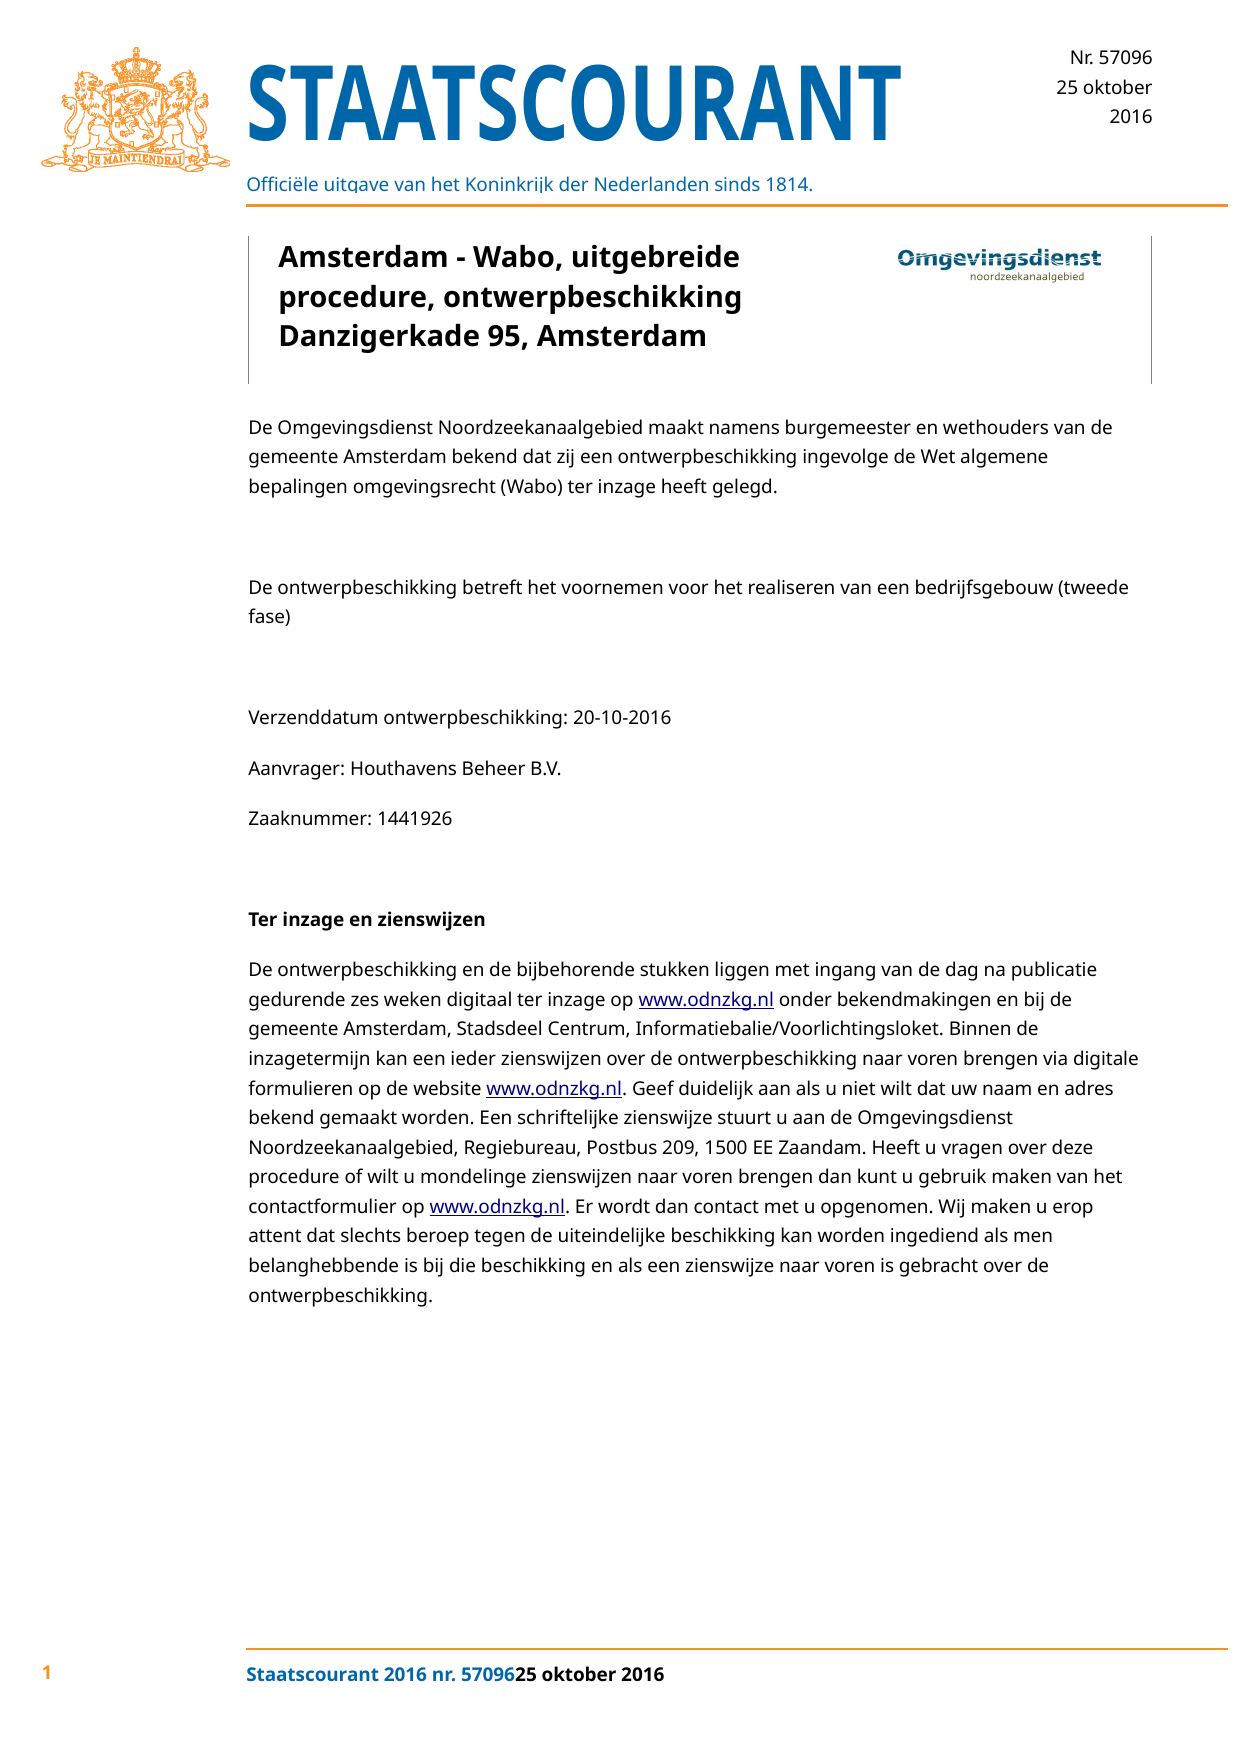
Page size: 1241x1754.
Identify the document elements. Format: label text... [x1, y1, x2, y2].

text De ontwerpbeschikking en de bijbehorende stukken liggen met ingang van de dag na publicatie gedurende zes weken digitaal ter inzage op www.odnzkg.nl onder bekendmakingen en bij de gemeente Amsterdam, Stadsdeel Centrum, Informatiebalie/Voorlichtingsloket. Binnen de inzagetermijn kan een ieder zienswijzen over de ontwerpbeschikking naar voren brengen via digitale formulieren op de website www.odnzkg.nl. Geef duidelijk aan als u niet wilt dat uw naam en adres bekend gemaakt worden. Een schriftelijke zienswijze stuurt u aan de Omgevingsdienst Noordzeekanaalgebied, Regiebureau, Postbus 209, 1500 EE Zaandam. Heeft u vragen over deze procedure of wilt u mondelinge zienswijzen naar voren brengen dan kunt u gebruik maken van het contactformulier op www.odnzkg.nl. Er wordt dan contact met u opgenomen. Wij maken u erop attent dat slechts beroep tegen de uiteindelijke beschikking kan worden ingediend als men belanghebbende is bij die beschikking en als een zienswijze naar voren is gebracht over de ontwerpbeschikking. [248, 956, 1152, 1308]
text Aanvrager: Houthavens Beheer B.V. [248, 755, 1152, 781]
text De Omgevingsdienst Noordzeekanaalgebied maakt namens burgemeester en wethouders van de gemeente Amsterdam bekend dat zij een ontwerpbeschikking ingevolge de Wet algemene bepalingen omgevingsrecht (Wabo) ter inzage heeft gelegd. [248, 414, 1152, 499]
table_header [850, 236, 1151, 384]
table_header Amsterdam - Wabo, uitgebreide procedure, ontwerpbeschikking Danzigerkade 95, Amsterdam [249, 236, 850, 384]
text De ontwerpbeschikking betreft het voornemen voor het realiseren van een bedrijfsgebouw (tweede fase) [248, 574, 1152, 629]
text Zaaknummer: 1441926 [248, 805, 1152, 831]
text Verzenddatum ontwerpbeschikking: 20-10-2016 [248, 704, 1152, 730]
picture [41, 47, 231, 172]
text Ter inzage en zienswijzen [248, 906, 1152, 932]
picture [882, 236, 1119, 300]
